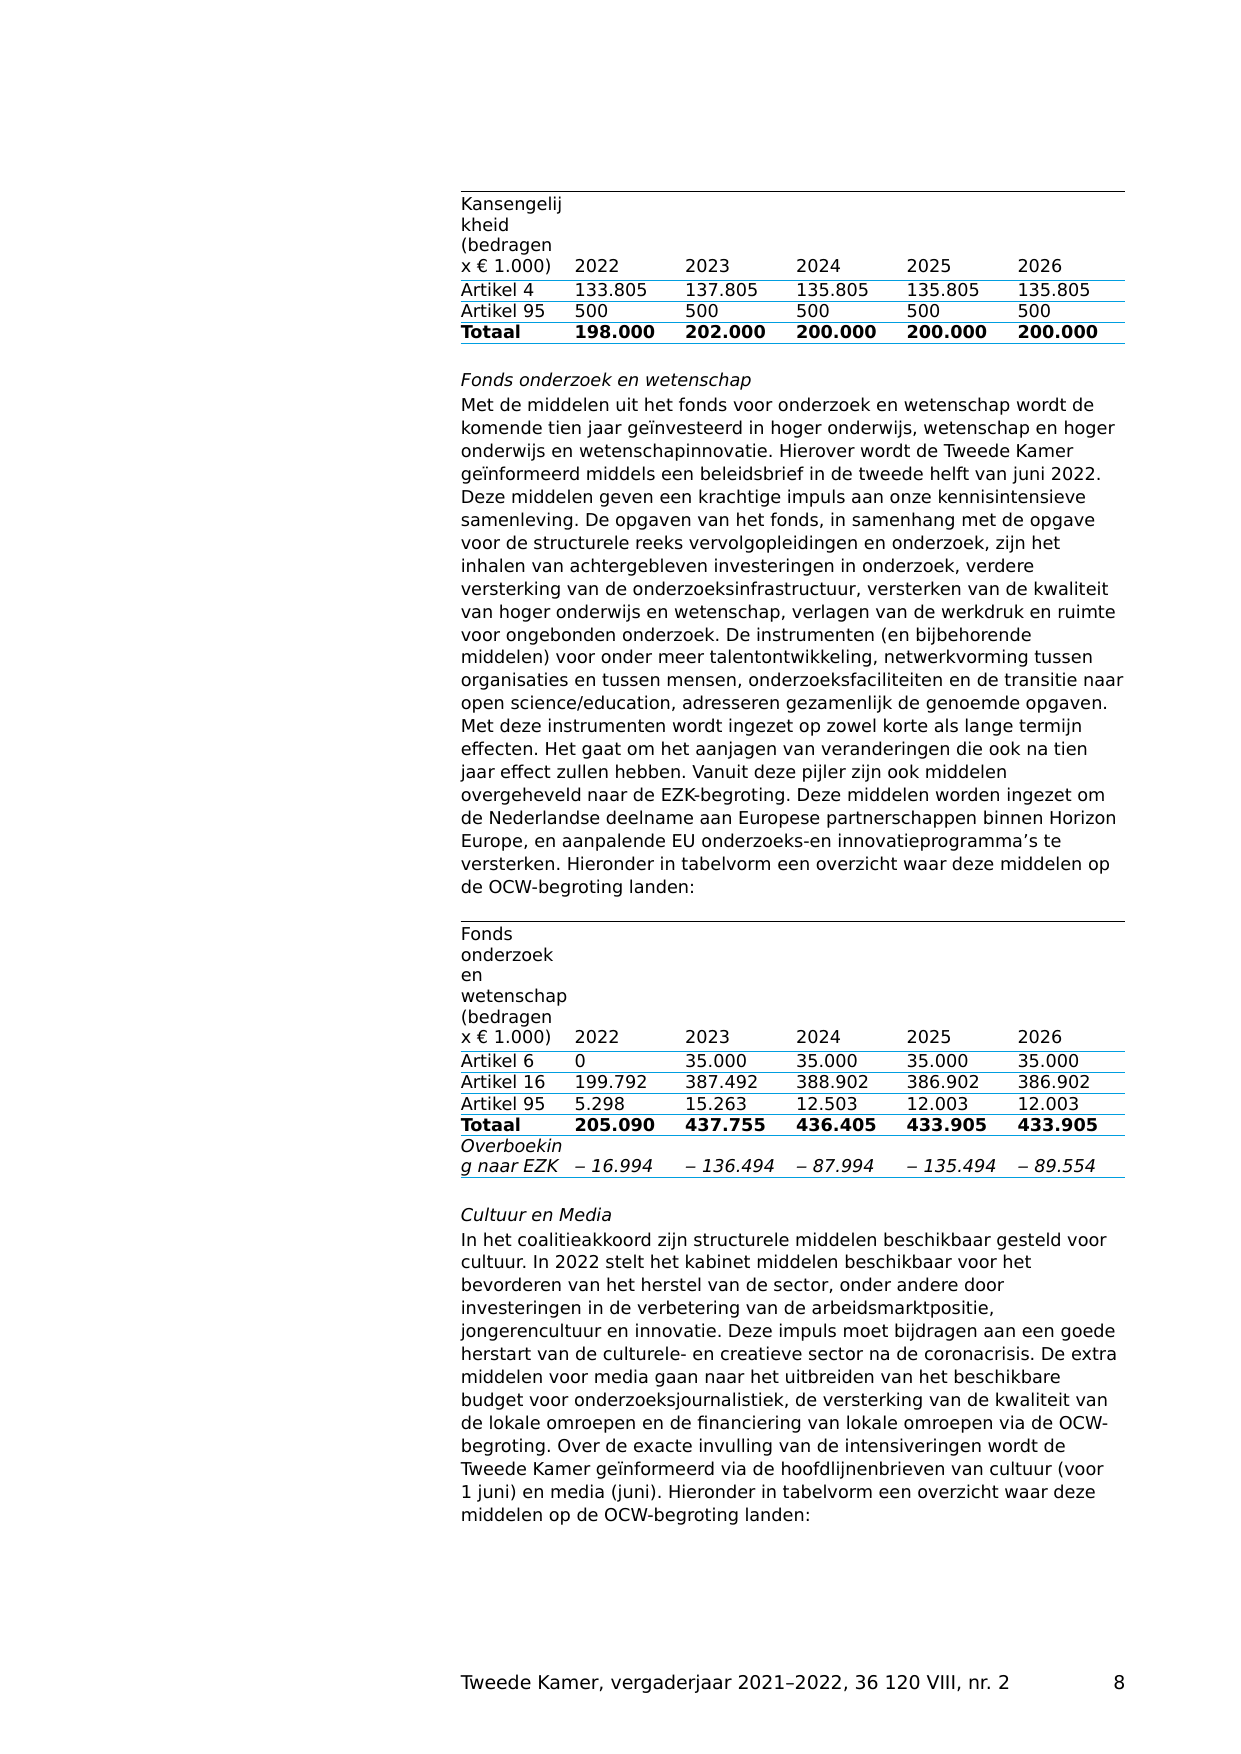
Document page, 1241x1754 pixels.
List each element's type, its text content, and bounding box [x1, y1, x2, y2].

table_cell 12.003 [1014, 1094, 1125, 1114]
table_header 2026 [1014, 922, 1125, 1051]
table_cell 135.805 [1014, 281, 1125, 301]
table_cell Overboeking naar EZK [461, 1136, 571, 1177]
table_cell 202.000 [682, 323, 793, 343]
table_cell Totaal [461, 323, 571, 343]
table_header 2026 [1014, 192, 1125, 279]
table_cell 135.805 [793, 281, 903, 301]
table_cell 500 [682, 302, 793, 322]
table_cell 35.000 [793, 1052, 903, 1072]
text Met de middelen uit het fonds voor onderzoek en wetenschap wordt de komende tien jaar geïnvesteerd in hoger onderwijs, wetenschap en hoger onderwijs en wetenschapinnovatie. Hierover wordt de Tweede Kamer geïnformeerd middels een beleidsbrief in de tweede helft van juni 2022. Deze middelen geven een krachtige impuls aan onze kennisintensieve samenleving. De opgaven van het fonds, in samenhang met de opgave voor de structurele reeks vervolgopleidingen en onderzoek, zijn het inhalen van achtergebleven investeringen in onderzoek, verdere versterking van de onderzoeksinfrastructuur, versterken van de kwaliteit van hoger onderwijs en wetenschap, verlagen van de werkdruk en ruimte voor ongebonden onderzoek. De instrumenten (en bijbehorende middelen) voor onder meer talentontwikkeling, netwerkvorming tussen organisaties en tussen mensen, onderzoeksfaciliteiten en de transitie naar open science/education, adresseren gezamenlijk de genoemde opgaven. Met deze instrumenten wordt ingezet op zowel korte als lange termijn effecten. Het gaat om het aanjagen van veranderingen die ook na tien jaar effect zullen hebben. Vanuit deze pijler zijn ook middelen overgeheveld naar de EZK-begroting. Deze middelen worden ingezet om de Nederlandse deelname aan Europese partnerschappen binnen Horizon Europe, en aanpalende EU onderzoeks-en innovatieprogramma’s te versterken. Hieronder in tabelvorm een overzicht waar deze middelen op de OCW-begroting landen: [461, 393, 1125, 898]
table_cell Artikel 6 [461, 1052, 571, 1072]
table_cell 387.492 [682, 1073, 793, 1093]
table_cell 12.503 [793, 1094, 903, 1114]
table_cell 500 [571, 302, 682, 322]
table_cell 5.298 [571, 1094, 682, 1114]
text Cultuur en Media [461, 1203, 1125, 1226]
table_header Kansengelijkheid (bedragen x € 1.000) [461, 192, 571, 279]
text Fonds onderzoek en wetenschap [461, 368, 1125, 391]
table_cell 205.090 [571, 1115, 682, 1135]
table_cell 436.405 [793, 1115, 903, 1135]
table_cell Artikel 95 [461, 1094, 571, 1114]
table_cell ‒ 136.494 [682, 1136, 793, 1177]
table_cell 500 [1014, 302, 1125, 322]
table_header 2023 [682, 192, 793, 279]
table_cell 500 [904, 302, 1014, 322]
table_header 2024 [793, 922, 903, 1051]
table_cell Artikel 16 [461, 1073, 571, 1093]
table_cell 135.805 [904, 281, 1014, 301]
table_cell 199.792 [571, 1073, 682, 1093]
table_cell 35.000 [1014, 1052, 1125, 1072]
table_cell 200.000 [1014, 323, 1125, 343]
table_cell 15.263 [682, 1094, 793, 1114]
table_header 2024 [793, 192, 903, 279]
table_cell Totaal [461, 1115, 571, 1135]
table_header 2025 [904, 192, 1014, 279]
table_cell Artikel 95 [461, 302, 571, 322]
table_cell 433.905 [1014, 1115, 1125, 1135]
table_cell 133.805 [571, 281, 682, 301]
table_cell 386.902 [904, 1073, 1014, 1093]
table_cell ‒ 16.994 [571, 1136, 682, 1177]
table_cell 12.003 [904, 1094, 1014, 1114]
table_cell 35.000 [682, 1052, 793, 1072]
table_cell 388.902 [793, 1073, 903, 1093]
table_cell 198.000 [571, 323, 682, 343]
table_cell 386.902 [1014, 1073, 1125, 1093]
table_cell 35.000 [904, 1052, 1014, 1072]
table_header 2025 [904, 922, 1014, 1051]
table_cell 137.805 [682, 281, 793, 301]
table_cell ‒ 89.554 [1014, 1136, 1125, 1177]
text In het coalitieakkoord zijn structurele middelen beschikbaar gesteld voor cultuur. In 2022 stelt het kabinet middelen beschikbaar voor het bevorderen van het herstel van de sector, onder andere door investeringen in de verbetering van de arbeidsmarktpositie, jongerencultuur en innovatie. Deze impuls moet bijdragen aan een goede herstart van de culturele- en creatieve sector na de coronacrisis. De extra middelen voor media gaan naar het uitbreiden van het beschikbare budget voor onderzoeksjournalistiek, de versterking van de kwaliteit van de lokale omroepen en de financiering van lokale omroepen via de OCW-begroting. Over de exacte invulling van de intensiveringen wordt de Tweede Kamer geïnformeerd via de hoofdlijnenbrieven van cultuur (voor 1 juni) en media (juni). Hieronder in tabelvorm een overzicht waar deze middelen op de OCW-begroting landen: [461, 1228, 1125, 1526]
table_cell 0 [571, 1052, 682, 1072]
table_header 2022 [571, 192, 682, 279]
table_cell Artikel 4 [461, 281, 571, 301]
table_header 2022 [571, 922, 682, 1051]
table_header Fonds onderzoek en wetenschap (bedragen x € 1.000) [461, 922, 571, 1051]
table_cell 433.905 [904, 1115, 1014, 1135]
table_cell ‒ 87.994 [793, 1136, 903, 1177]
table_cell ‒ 135.494 [904, 1136, 1014, 1177]
table_header 2023 [682, 922, 793, 1051]
table_cell 500 [793, 302, 903, 322]
table_cell 200.000 [904, 323, 1014, 343]
table_cell 437.755 [682, 1115, 793, 1135]
table_cell 200.000 [793, 323, 903, 343]
